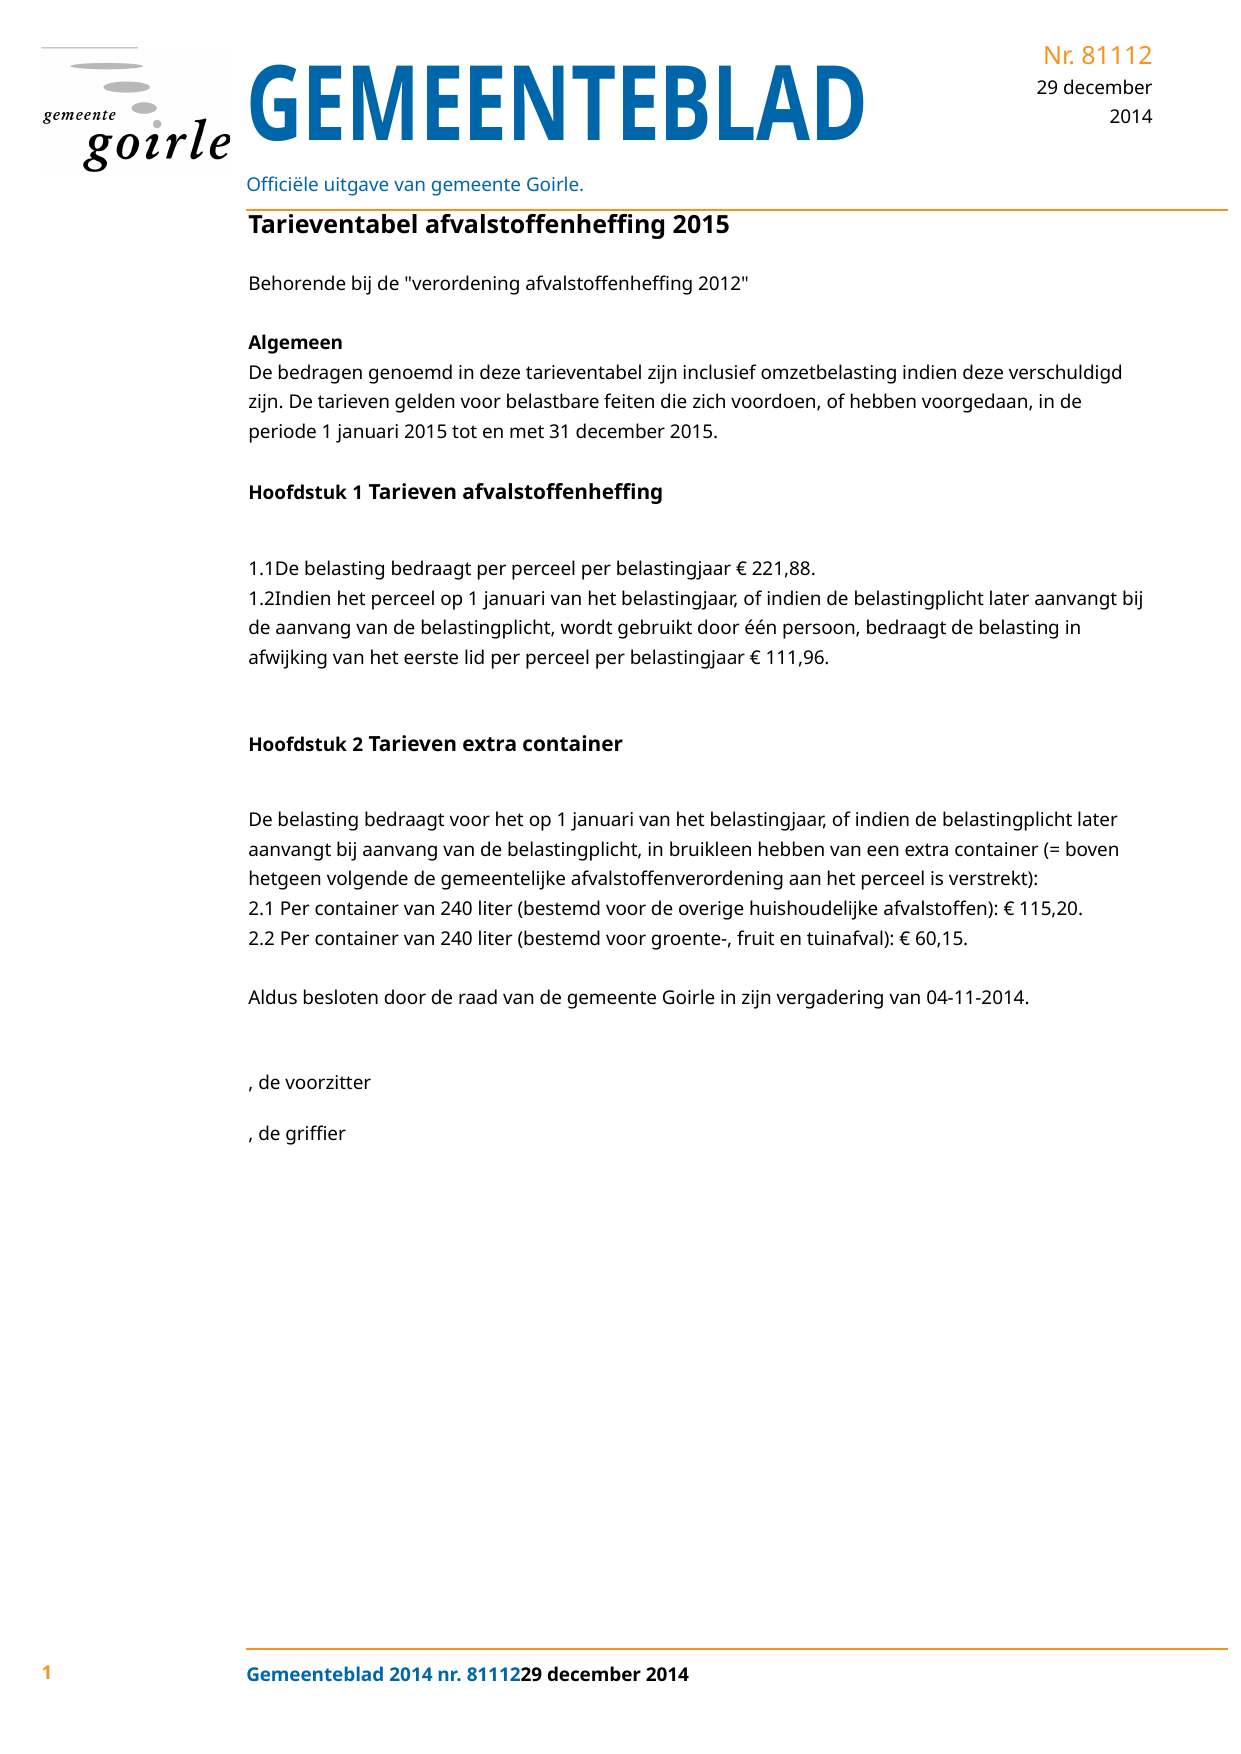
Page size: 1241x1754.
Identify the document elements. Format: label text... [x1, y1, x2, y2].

text Algemeen [248, 329, 1152, 355]
text De belasting bedraagt voor het op 1 januari van het belastingjaar, of indien de belastingplicht later aanvangt bij aanvang van de belastingplicht, in bruikleen hebben van een extra container (= boven hetgeen volgende de gemeentelijke afvalstoffenverordening aan het perceel is verstrekt): [248, 806, 1152, 891]
text 1.2Indien het perceel op 1 januari van het belastingjaar, of indien de belastingplicht later aanvangt bij de aanvang van de belastingplicht, wordt gebruikt door één persoon, bedraagt de belasting in afwijking van het eerste lid per perceel per belastingjaar € 111,96. [248, 585, 1152, 669]
text , de voorzitter [248, 1069, 1152, 1094]
text 2.1 Per container van 240 liter (bestemd voor de overige huishoudelijke afvalstoffen): € 115,20. [248, 895, 1152, 921]
picture [41, 47, 231, 172]
text Hoofdstuk 2 Tarieven extra container [248, 729, 1152, 757]
text Hoofdstuk 1 Tarieven afvalstoffenheffing [248, 477, 1152, 506]
text Behorende bij de "verordening afvalstoffenheffing 2012" [248, 270, 1152, 296]
text , de griffier [248, 1120, 1152, 1146]
text Aldus besloten door de raad van de gemeente Goirle in zijn vergadering van 04-11-2014. [248, 984, 1152, 1010]
text De bedragen genoemd in deze tarieventabel zijn inclusief omzetbelasting indien deze verschuldigd zijn. De tarieven gelden voor belastbare feiten die zich voordoen, of hebben voorgedaan, in de periode 1 januari 2015 tot en met 31 december 2015. [248, 359, 1152, 444]
text Tarieventabel afvalstoffenheffing 2015 [248, 211, 1152, 241]
text 1.1De belasting bedraagt per perceel per belastingjaar € 221,88. [248, 555, 1152, 581]
text 2.2 Per container van 240 liter (bestemd voor groente-, fruit en tuinafval): € 60,15. [248, 925, 1152, 951]
